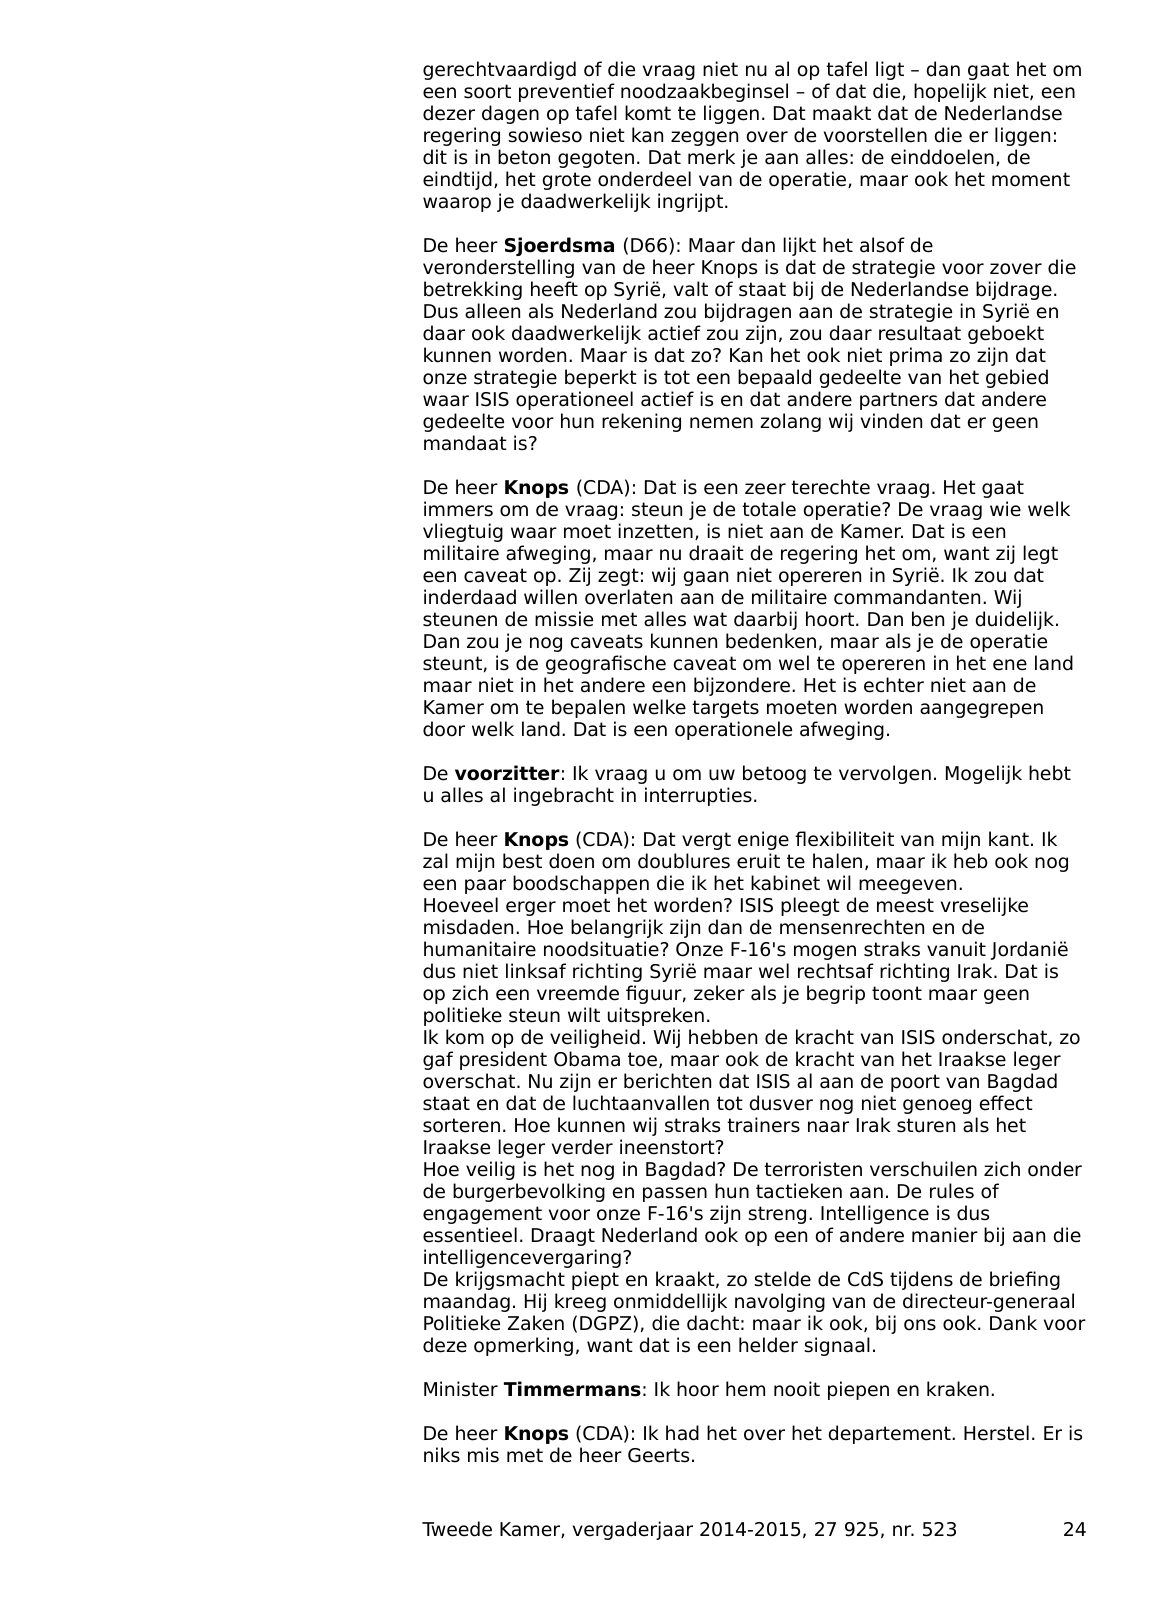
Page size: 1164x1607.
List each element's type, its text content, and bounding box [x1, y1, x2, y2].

text De heer Knops (CDA): Ik had het over het departement. Herstel. Er is niks mis met de heer Geerts. [422, 1423, 1087, 1467]
text De krijgsmacht piept en kraakt, zo stelde de CdS tijdens de briefing maandag. Hij kreeg onmiddellijk navolging van de directeur-generaal Politieke Zaken (DGPZ), die dacht: maar ik ook, bij ons ook. Dank voor deze opmerking, want dat is een helder signaal. [422, 1269, 1087, 1357]
text Ik kom op de veiligheid. Wij hebben de kracht van ISIS onderschat, zo gaf president Obama toe, maar ook de kracht van het Iraakse leger overschat. Nu zijn er berichten dat ISIS al aan de poort van Bagdad staat en dat de luchtaanvallen tot dusver nog niet genoeg effect sorteren. Hoe kunnen wij straks trainers naar Irak sturen als het Iraakse leger verder ineenstort? [422, 1027, 1087, 1159]
text gerechtvaardigd of die vraag niet nu al op tafel ligt – dan gaat het om een soort preventief noodzaakbeginsel – of dat die, hopelijk niet, een dezer dagen op tafel komt te liggen. Dat maakt dat de Nederlandse regering sowieso niet kan zeggen over de voorstellen die er liggen: dit is in beton gegoten. Dat merk je aan alles: de einddoelen, de eindtijd, het grote onderdeel van de operatie, maar ook het moment waarop je daadwerkelijk ingrijpt. [422, 59, 1087, 213]
text Hoe veilig is het nog in Bagdad? De terroristen verschuilen zich onder de burgerbevolking en passen hun tactieken aan. De rules of engagement voor onze F-16's zijn streng. Intelligence is dus essentieel. Draagt Nederland ook op een of andere manier bij aan die intelligencevergaring? [422, 1159, 1087, 1269]
text De heer Knops (CDA): Dat vergt enige flexibiliteit van mijn kant. Ik zal mijn best doen om doublures eruit te halen, maar ik heb ook nog een paar boodschappen die ik het kabinet wil meegeven. [422, 829, 1087, 895]
text Minister Timmermans: Ik hoor hem nooit piepen en kraken. [422, 1379, 1087, 1401]
text Hoeveel erger moet het worden? ISIS pleegt de meest vreselijke misdaden. Hoe belangrijk zijn dan de mensenrechten en de humanitaire noodsituatie? Onze F-16's mogen straks vanuit Jordanië dus niet linksaf richting Syrië maar wel rechtsaf richting Irak. Dat is op zich een vreemde figuur, zeker als je begrip toont maar geen politieke steun wilt uitspreken. [422, 895, 1087, 1027]
text De voorzitter: Ik vraag u om uw betoog te vervolgen. Mogelijk hebt u alles al ingebracht in interrupties. [422, 763, 1087, 807]
text De heer Sjoerdsma (D66): Maar dan lijkt het alsof de veronderstelling van de heer Knops is dat de strategie voor zover die betrekking heeft op Syrië, valt of staat bij de Nederlandse bijdrage. Dus alleen als Nederland zou bijdragen aan de strategie in Syrië en daar ook daadwerkelijk actief zou zijn, zou daar resultaat geboekt kunnen worden. Maar is dat zo? Kan het ook niet prima zo zijn dat onze strategie beperkt is tot een bepaald gedeelte van het gebied waar ISIS operationeel actief is en dat andere partners dat andere gedeelte voor hun rekening nemen zolang wij vinden dat er geen mandaat is? [422, 235, 1087, 455]
text De heer Knops (CDA): Dat is een zeer terechte vraag. Het gaat immers om de vraag: steun je de totale operatie? De vraag wie welk vliegtuig waar moet inzetten, is niet aan de Kamer. Dat is een militaire afweging, maar nu draait de regering het om, want zij legt een caveat op. Zij zegt: wij gaan niet opereren in Syrië. Ik zou dat inderdaad willen overlaten aan de militaire commandanten. Wij steunen de missie met alles wat daarbij hoort. Dan ben je duidelijk. Dan zou je nog caveats kunnen bedenken, maar als je de operatie steunt, is de geografische caveat om wel te opereren in het ene land maar niet in het andere een bijzondere. Het is echter niet aan de Kamer om te bepalen welke targets moeten worden aangegrepen door welk land. Dat is een operationele afweging. [422, 477, 1087, 741]
